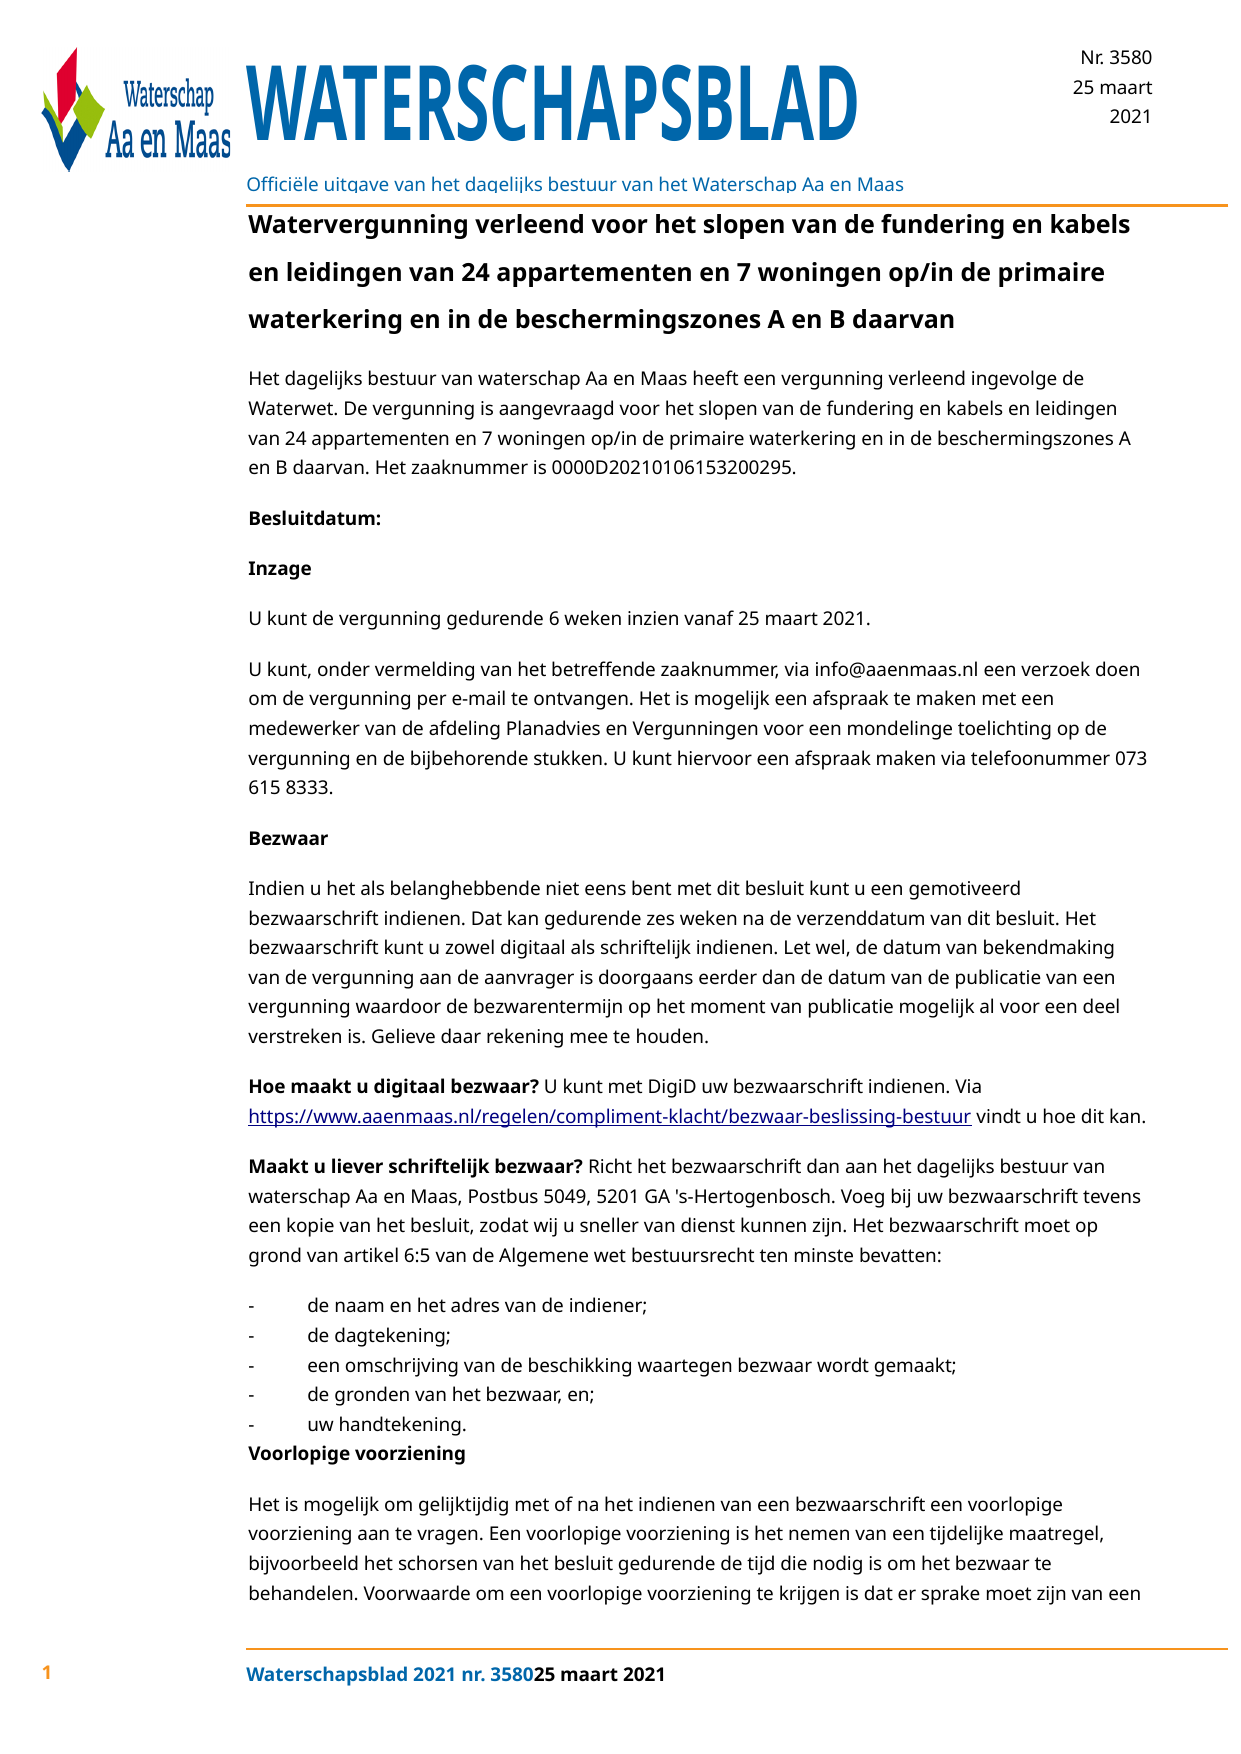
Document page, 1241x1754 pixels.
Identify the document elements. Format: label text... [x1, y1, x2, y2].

text Inzage [248, 555, 1152, 581]
list een omschrijving van de beschikking waartegen bezwaar wordt gemaakt; [248, 1352, 1152, 1377]
list de naam en het adres van de indiener; [248, 1293, 1152, 1318]
text Hoe maakt u digitaal bezwaar? U kunt met DigiD uw bezwaarschrift indienen. Via https://www.aaenmaas.nl/regelen/compliment-klacht/bezwaar-beslissing-bestuur vindt u hoe dit kan. [248, 1073, 1152, 1129]
picture [41, 47, 231, 172]
list uw handtekening. [248, 1411, 1152, 1437]
text U kunt de vergunning gedurende 6 weken inzien vanaf 25 maart 2021. [248, 606, 1152, 631]
list de gronden van het bezwaar, en; [248, 1381, 1152, 1407]
text Indien u het als belanghebbende niet eens bent met dit besluit kunt u een gemotiveerd bezwaarschrift indienen. Dat kan gedurende zes weken na de verzenddatum van dit besluit. Het bezwaarschrift kunt u zowel digitaal als schriftelijk indienen. Let wel, de datum van bekendmaking van de vergunning aan de aanvrager is doorgaans eerder dan de datum van de publicatie van een vergunning waardoor de bezwarentermijn op het moment van publicatie mogelijk al voor een deel verstreken is. Gelieve daar rekening mee te houden. [248, 875, 1152, 1049]
text Het dagelijks bestuur van waterschap Aa en Maas heeft een vergunning verleend ingevolge de Waterwet. De vergunning is aangevraagd voor het slopen van de fundering en kabels en leidingen van 24 appartementen en 7 woningen op/in de primaire waterkering en in de beschermingszones A en B daarvan. Het zaaknummer is 0000D20210106153200295. [248, 366, 1152, 480]
text Het is mogelijk om gelijktijdig met of na het indienen van een bezwaarschrift een voorlopige voorziening aan te vragen. Een voorlopige voorziening is het nemen van een tijdelijke maatregel, bijvoorbeeld het schorsen van het besluit gedurende de tijd die nodig is om het bezwaar te behandelen. Voorwaarde om een voorlopige voorziening te krijgen is dat er sprake moet zijn van een [248, 1491, 1152, 1605]
text Watervergunning verleend voor het slopen van de fundering en kabels en leidingen van 24 appartementen en 7 woningen op/in de primaire waterkering en in de beschermingszones A en B daarvan [248, 207, 1152, 336]
text Besluitdatum: [248, 505, 1152, 530]
list de dagtekening; [248, 1322, 1152, 1348]
text Bezwaar [248, 825, 1152, 850]
text Maakt u liever schriftelijk bezwaar? Richt het bezwaarschrift dan aan het dagelijks bestuur van waterschap Aa en Maas, Postbus 5049, 5201 GA 's-Hertogenbosch. Voeg bij uw bezwaarschrift tevens een kopie van het besluit, zodat wij u sneller van dienst kunnen zijn. Het bezwaarschrift moet op grond van artikel 6:5 van de Algemene wet bestuursrecht ten minste bevatten: [248, 1153, 1152, 1268]
text U kunt, onder vermelding van het betreffende zaaknummer, via info@aaenmaas.nl een verzoek doen om de vergunning per e-mail te ontvangen. Het is mogelijk een afspraak te maken met een medewerker van de afdeling Planadvies en Vergunningen voor een mondelinge toelichting op de vergunning en de bijbehorende stukken. U kunt hiervoor een afspraak maken via telefoonummer 073 615 8333. [248, 656, 1152, 800]
text Voorlopige voorziening [248, 1441, 1152, 1466]
